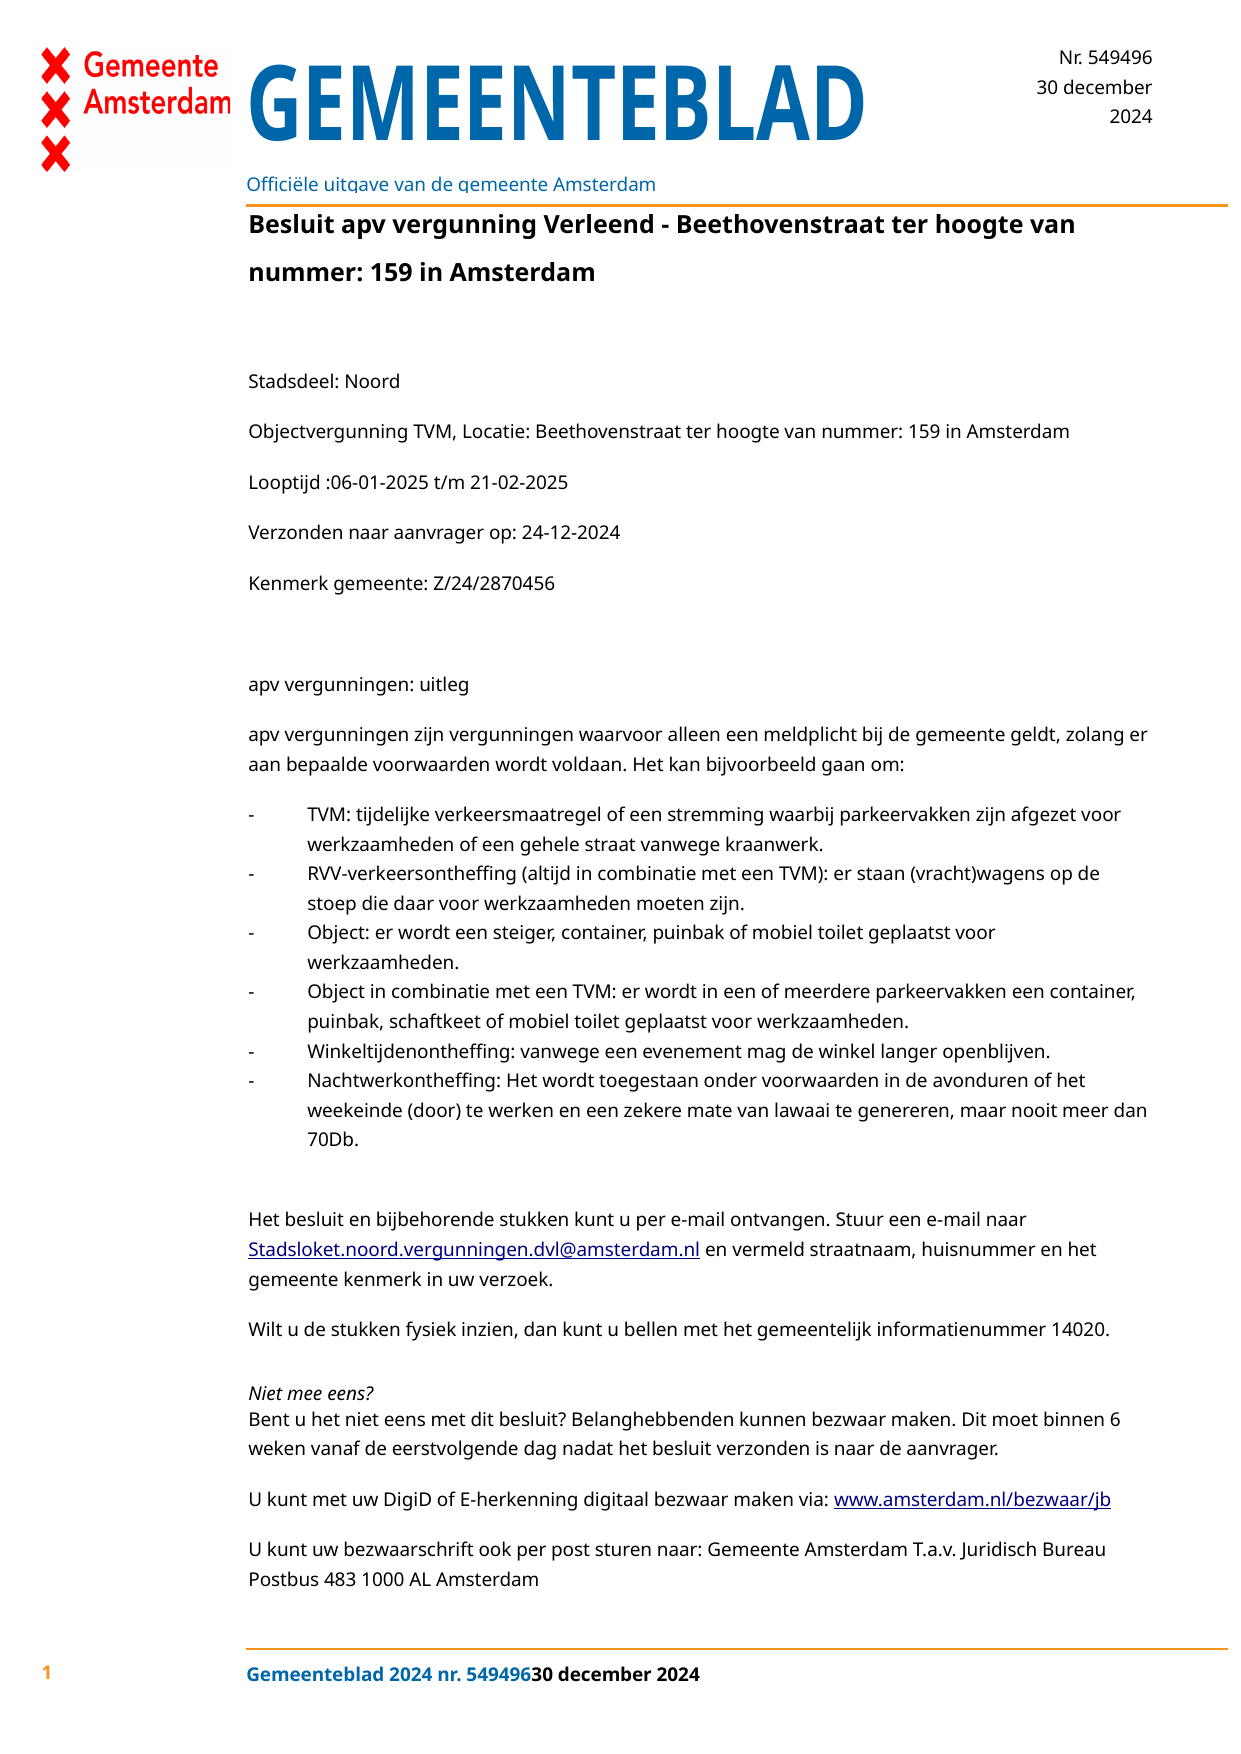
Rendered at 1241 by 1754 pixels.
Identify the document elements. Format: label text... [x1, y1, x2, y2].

text apv vergunningen: uitleg [248, 671, 1152, 697]
text Wilt u de stukken fysiek inzien, dan kunt u bellen met het gemeentelijk informatienummer 14020. [248, 1316, 1152, 1342]
picture [41, 47, 231, 172]
text Stadsdeel: Noord [248, 368, 1152, 394]
list Object: er wordt een steiger, container, puinbak of mobiel toilet geplaatst voor werkzaamheden. [248, 919, 1152, 975]
text Bent u het niet eens met dit besluit? Belanghebbenden kunnen bezwaar maken. Dit moet binnen 6 weken vanaf de eerstvolgende dag nadat het besluit verzonden is naar de aanvrager. [248, 1406, 1152, 1461]
text Looptijd :06-01-2025 t/m 21-02-2025 [248, 469, 1152, 495]
text Besluit apv vergunning Verleend - Beethovenstraat ter hoogte van nummer: 159 in Amsterdam [248, 207, 1152, 288]
text Verzonden naar aanvrager op: 24-12-2024 [248, 519, 1152, 545]
text Het besluit en bijbehorende stukken kunt u per e-mail ontvangen. Stuur een e-mail naar Stadsloket.noord.vergunningen.dvl@amsterdam.nl en vermeld straatnaam, huisnummer en het gemeente kenmerk in uw verzoek. [248, 1207, 1152, 1292]
text U kunt uw bezwaarschrift ook per post sturen naar: Gemeente Amsterdam T.a.v. Juridisch Bureau Postbus 483 1000 AL Amsterdam [248, 1536, 1152, 1592]
text Niet mee eens? [248, 1380, 1152, 1406]
list Nachtwerkontheffing: Het wordt toegestaan onder voorwaarden in de avonduren of het weekeinde (door) te werken en een zekere mate van lawaai te genereren, maar nooit meer dan 70Db. [248, 1067, 1152, 1152]
list Winkeltijdenontheffing: vanwege een evenement mag de winkel langer openblijven. [248, 1038, 1152, 1064]
text apv vergunningen zijn vergunningen waarvoor alleen een meldplicht bij de gemeente geldt, zolang er aan bepaalde voorwaarden wordt voldaan. Het kan bijvoorbeeld gaan om: [248, 721, 1152, 777]
list Object in combinatie met een TVM: er wordt in een of meerdere parkeervakken een container, puinbak, schaftkeet of mobiel toilet geplaatst voor werkzaamheden. [248, 979, 1152, 1034]
list RVV-verkeersontheffing (altijd in combinatie met een TVM): er staan (vracht)wagens op de stoep die daar voor werkzaamheden moeten zijn. [248, 860, 1152, 916]
text Objectvergunning TVM, Locatie: Beethovenstraat ter hoogte van nummer: 159 in Amsterdam [248, 419, 1152, 444]
text Kenmerk gemeente: Z/24/2870456 [248, 570, 1152, 596]
list TVM: tijdelijke verkeersmaatregel of een stremming waarbij parkeervakken zijn afgezet voor werkzaamheden of een gehele straat vanwege kraanwerk. [248, 801, 1152, 857]
text U kunt met uw DigiD of E-herkenning digitaal bezwaar maken via: www.amsterdam.nl/bezwaar/jb [248, 1486, 1152, 1512]
